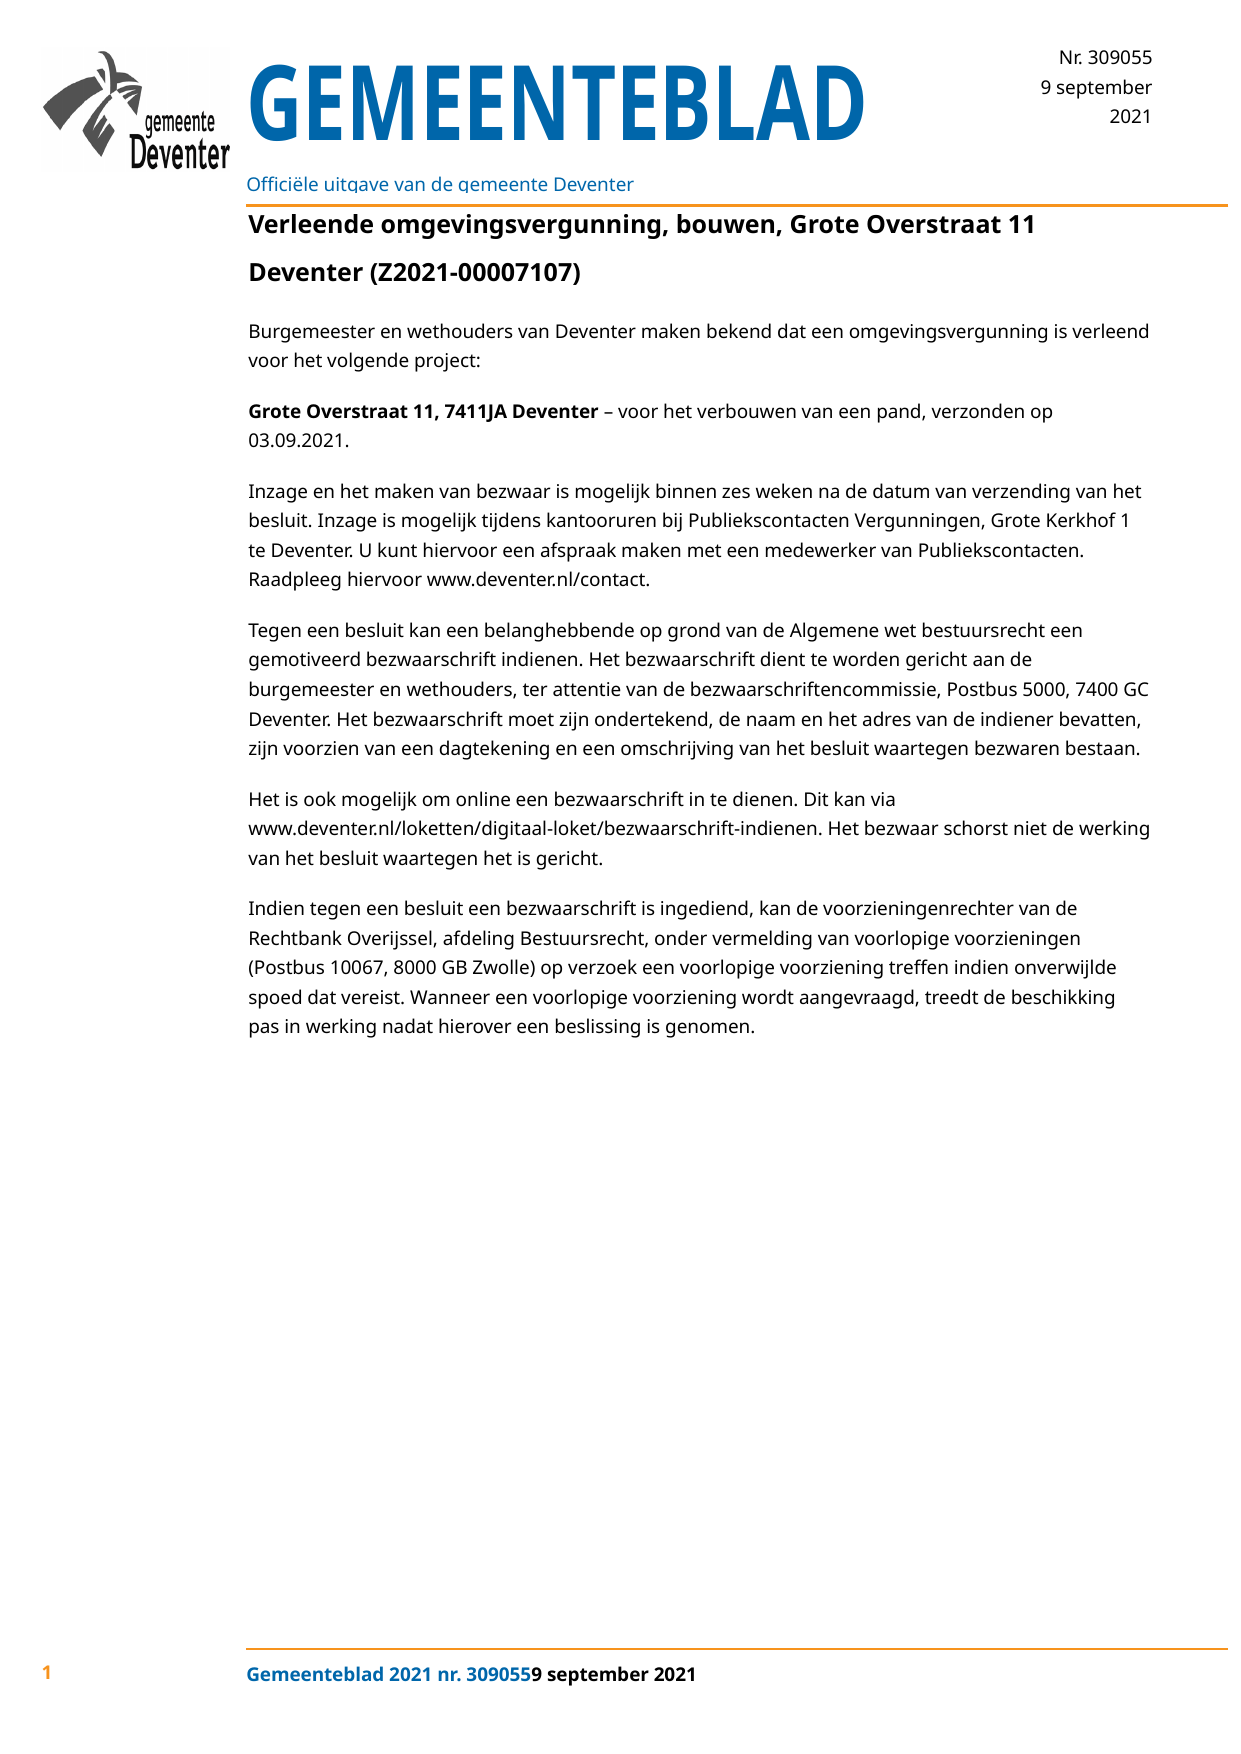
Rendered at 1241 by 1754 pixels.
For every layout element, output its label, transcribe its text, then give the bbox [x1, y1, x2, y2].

text Burgemeester en wethouders van Deventer maken bekend dat een omgevingsvergunning is verleend voor het volgende project: [248, 318, 1152, 373]
text Indien tegen een besluit een bezwaarschrift is ingediend, kan de voorzieningenrechter van de Rechtbank Overijssel, afdeling Bestuursrecht, onder vermelding van voorlopige voorzieningen (Postbus 10067, 8000 GB Zwolle) op verzoek een voorlopige voorziening treffen indien onverwijlde spoed dat vereist. Wanneer een voorlopige voorziening wordt aangevraagd, treedt de beschikking pas in werking nadat hierover een beslissing is genomen. [248, 895, 1152, 1039]
text Inzage en het maken van bezwaar is mogelijk binnen zes weken na de datum van verzending van het besluit. Inzage is mogelijk tijdens kantooruren bij Publiekscontacten Vergunningen, Grote Kerkhof 1 te Deventer. U kunt hiervoor een afspraak maken met een medewerker van Publiekscontacten. Raadpleeg hiervoor www.deventer.nl/contact. [248, 478, 1152, 592]
text Tegen een besluit kan een belanghebbende op grond van de Algemene wet bestuursrecht een gemotiveerd bezwaarschrift indienen. Het bezwaarschrift dient te worden gericht aan de burgemeester en wethouders, ter attentie van de bezwaarschriftencommissie, Postbus 5000, 7400 GC Deventer. Het bezwaarschrift moet zijn ondertekend, de naam en het adres van de indiener bevatten, zijn voorzien van een dagtekening en een omschrijving van het besluit waartegen bezwaren bestaan. [248, 617, 1152, 761]
text Grote Overstraat 11, 7411JA Deventer – voor het verbouwen van een pand, verzonden op 03.09.2021. [248, 398, 1152, 453]
picture [41, 47, 231, 172]
text Het is ook mogelijk om online een bezwaarschrift in te dienen. Dit kan via www.deventer.nl/loketten/digitaal-loket/bezwaarschrift-indienen. Het bezwaar schorst niet de werking van het besluit waartegen het is gericht. [248, 786, 1152, 871]
text Verleende omgevingsvergunning, bouwen, Grote Overstraat 11 Deventer (Z2021-00007107) [248, 207, 1152, 288]
